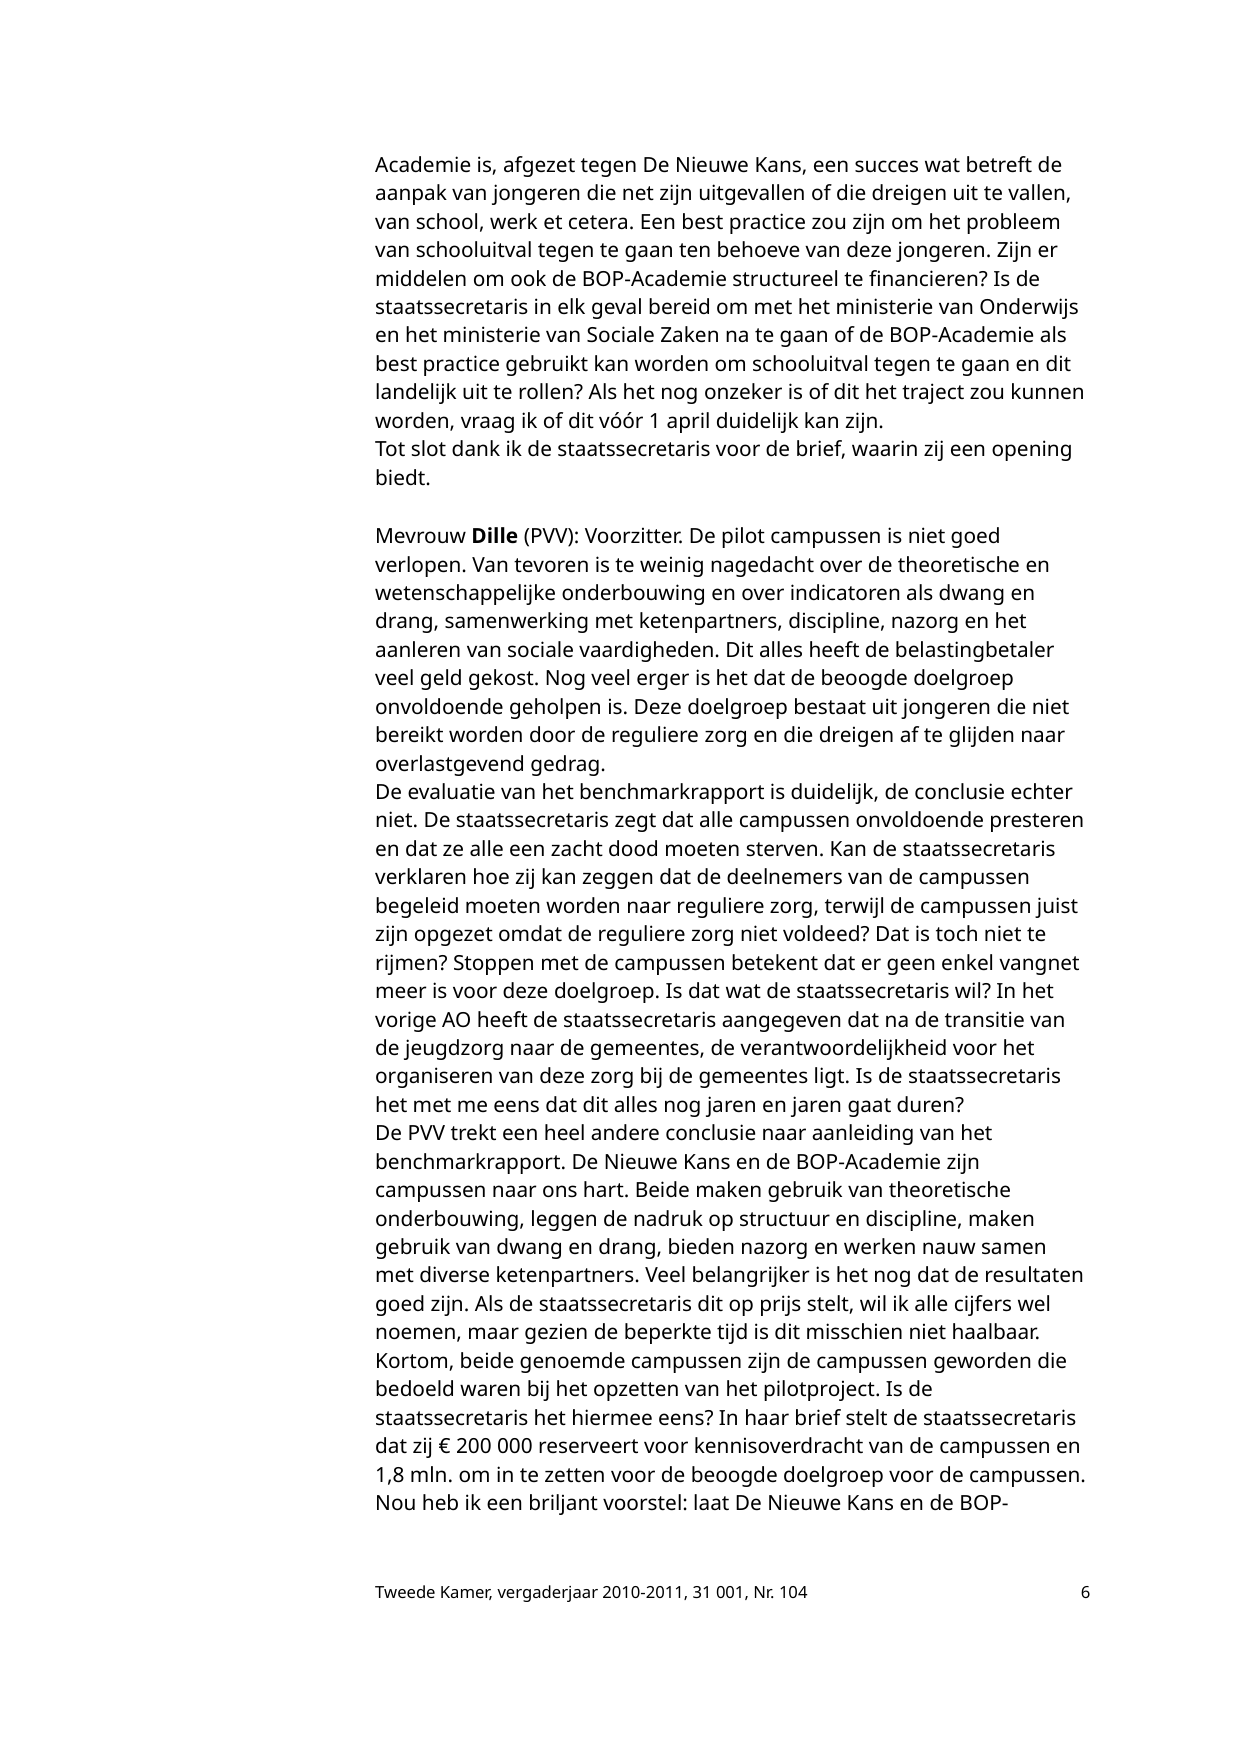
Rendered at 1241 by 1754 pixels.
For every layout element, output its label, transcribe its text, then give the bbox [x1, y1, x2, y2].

text Mevrouw Dille (PVV): Voorzitter. De pilot campussen is niet goed verlopen. Van tevoren is te weinig nagedacht over de theoretische en wetenschappelijke onderbouwing en over indicatoren als dwang en drang, samenwerking met ketenpartners, discipline, nazorg en het aanleren van sociale vaardigheden. Dit alles heeft de belastingbetaler veel geld gekost. Nog veel erger is het dat de beoogde doelgroep onvoldoende geholpen is. Deze doelgroep bestaat uit jongeren die niet bereikt worden door de reguliere zorg en die dreigen af te glijden naar overlastgevend gedrag. [375, 521, 1090, 777]
text Tot slot dank ik de staatssecretaris voor de brief, waarin zij een opening biedt. [375, 434, 1090, 491]
text De evaluatie van het benchmarkrapport is duidelijk, de conclusie echter niet. De staatssecretaris zegt dat alle campussen onvoldoende presteren en dat ze alle een zacht dood moeten sterven. Kan de staatssecretaris verklaren hoe zij kan zeggen dat de deelnemers van de campussen begeleid moeten worden naar reguliere zorg, terwijl de campussen juist zijn opgezet omdat de reguliere zorg niet voldeed? Dat is toch niet te rijmen? Stoppen met de campussen betekent dat er geen enkel vangnet meer is voor deze doelgroep. Is dat wat de staatssecretaris wil? In het vorige AO heeft de staatssecretaris aangegeven dat na de transitie van de jeugdzorg naar de gemeentes, de verantwoordelijkheid voor het organiseren van deze zorg bij de gemeentes ligt. Is de staatssecretaris het met me eens dat dit alles nog jaren en jaren gaat duren? [375, 777, 1090, 1118]
text Kortom, beide genoemde campussen zijn de campussen geworden die bedoeld waren bij het opzetten van het pilotproject. Is de staatssecretaris het hiermee eens? In haar brief stelt de staatssecretaris dat zij € 200 000 reserveert voor kennisoverdracht van de campussen en 1,8 mln. om in te zetten voor de beoogde doelgroep voor de campussen. Nou heb ik een briljant voorstel: laat De Nieuwe Kans en de BOP- [375, 1346, 1090, 1517]
text De PVV trekt een heel andere conclusie naar aanleiding van het benchmarkrapport. De Nieuwe Kans en de BOP-Academie zijn campussen naar ons hart. Beide maken gebruik van theoretische onderbouwing, leggen de nadruk op structuur en discipline, maken gebruik van dwang en drang, bieden nazorg en werken nauw samen met diverse ketenpartners. Veel belangrijker is het nog dat de resultaten goed zijn. Als de staatssecretaris dit op prijs stelt, wil ik alle cijfers wel noemen, maar gezien de beperkte tijd is dit misschien niet haalbaar. [375, 1118, 1090, 1346]
text Academie is, afgezet tegen De Nieuwe Kans, een succes wat betreft de aanpak van jongeren die net zijn uitgevallen of die dreigen uit te vallen, van school, werk et cetera. Een best practice zou zijn om het probleem van schooluitval tegen te gaan ten behoeve van deze jongeren. Zijn er middelen om ook de BOP-Academie structureel te financieren? Is de staatssecretaris in elk geval bereid om met het ministerie van Onderwijs en het ministerie van Sociale Zaken na te gaan of de BOP-Academie als best practice gebruikt kan worden om schooluitval tegen te gaan en dit landelijk uit te rollen? Als het nog onzeker is of dit het traject zou kunnen worden, vraag ik of dit vóór 1 april duidelijk kan zijn. [375, 150, 1090, 434]
